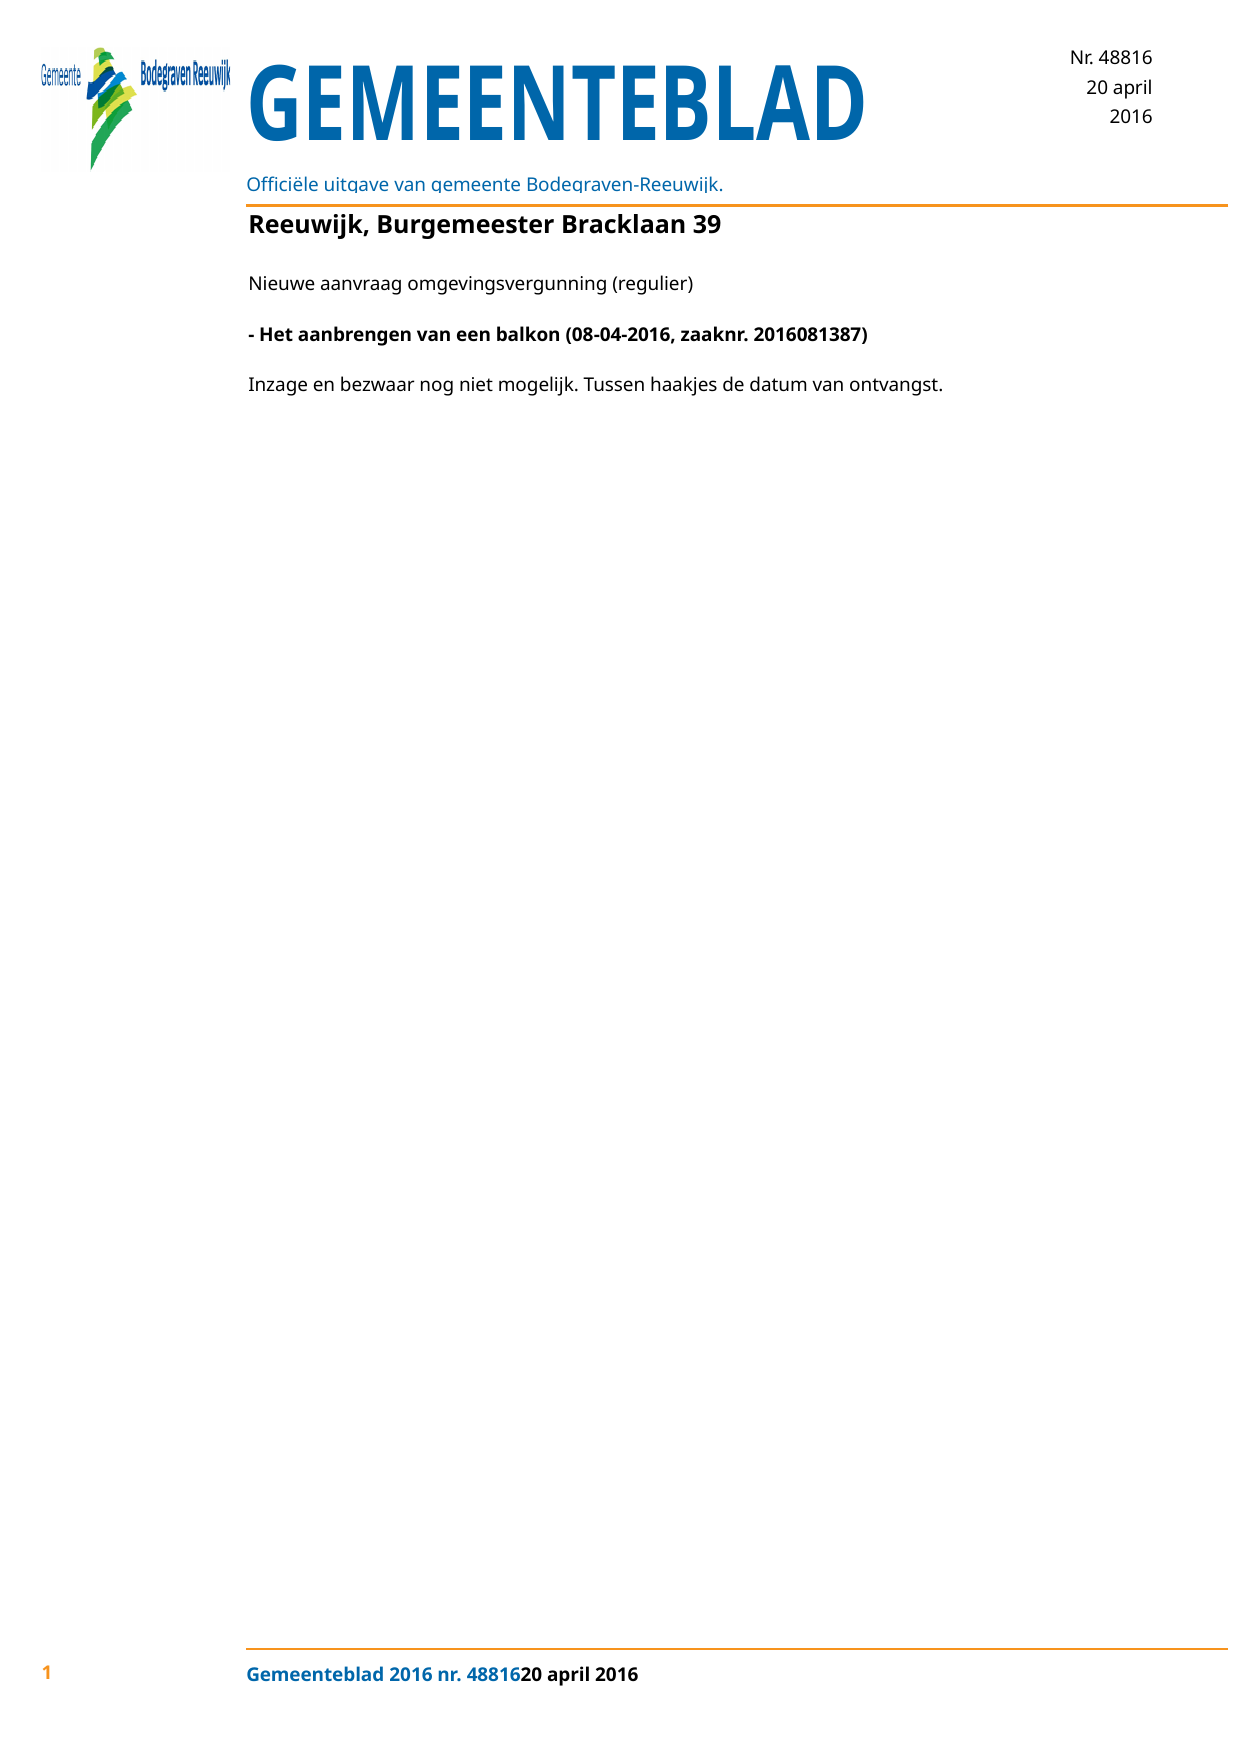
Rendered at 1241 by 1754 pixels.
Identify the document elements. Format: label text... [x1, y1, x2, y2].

text Nieuwe aanvraag omgevingsvergunning (regulier) [248, 270, 1152, 296]
text Inzage en bezwaar nog niet mogelijk. Tussen haakjes de datum van ontvangst. [248, 371, 1152, 397]
text - Het aanbrengen van een balkon (08‑04‑2016, zaaknr. 2016081387) [248, 321, 1152, 346]
text Reeuwijk, Burgemeester Bracklaan 39 [248, 207, 1152, 241]
picture [41, 47, 231, 172]
